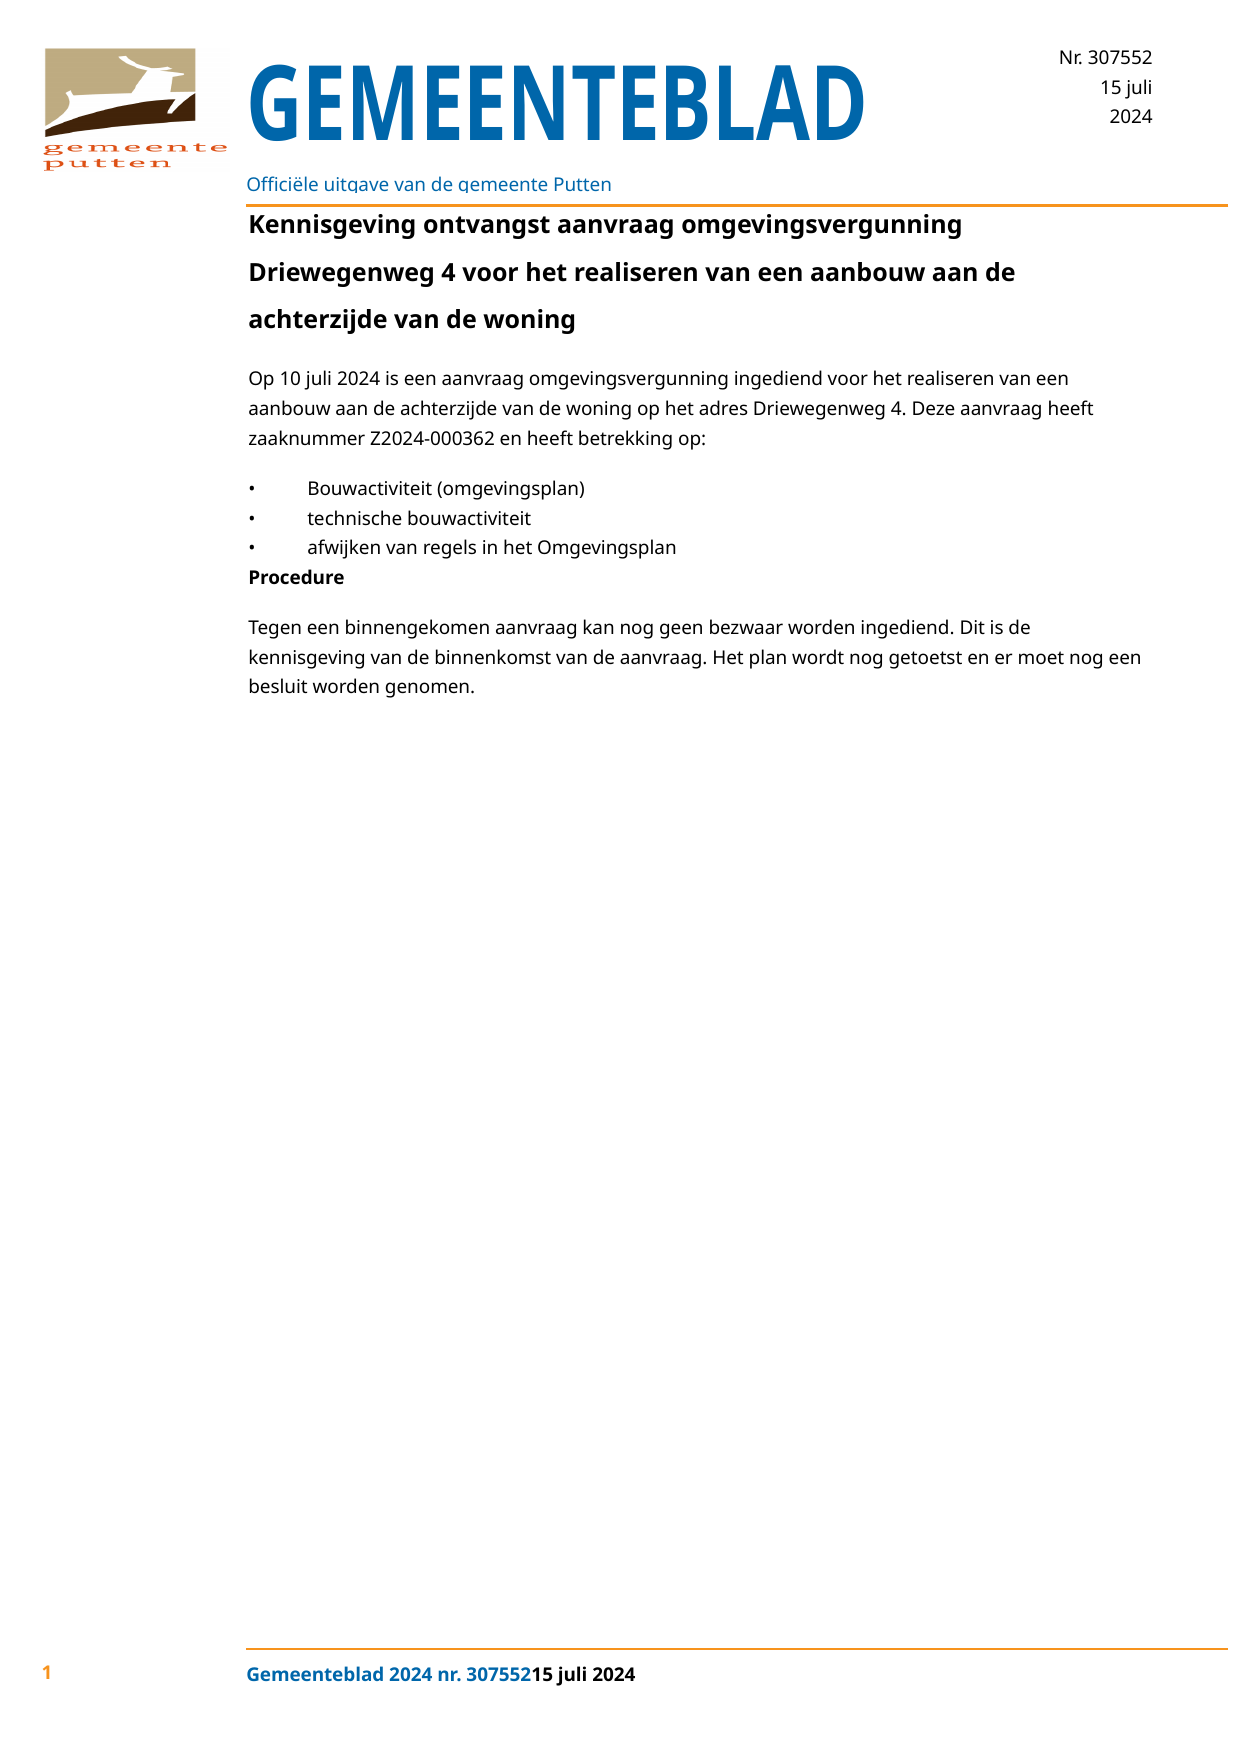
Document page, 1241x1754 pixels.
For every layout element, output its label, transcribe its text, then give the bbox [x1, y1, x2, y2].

text Kennisgeving ontvangst aanvraag omgevingsvergunning Driewegenweg 4 voor het realiseren van een aanbouw aan de achterzijde van de woning [248, 207, 1152, 336]
list afwijken van regels in het Omgevingsplan [248, 534, 1152, 560]
list technische bouwactiviteit [248, 505, 1152, 530]
text Tegen een binnengekomen aanvraag kan nog geen bezwaar worden ingediend. Dit is de kennisgeving van de binnenkomst van de aanvraag. Het plan wordt nog getoetst en er moet nog een besluit worden genomen. [248, 614, 1152, 699]
list Bouwactiviteit (omgevingsplan) [248, 475, 1152, 501]
text Op 10 juli 2024 is een aanvraag omgevingsvergunning ingediend voor het realiseren van een aanbouw aan de achterzijde van de woning op het adres Driewegenweg 4. Deze aanvraag heeft zaaknummer Z2024-000362 en heeft betrekking op: [248, 366, 1152, 450]
picture [41, 47, 231, 172]
text Procedure [248, 564, 1152, 589]
